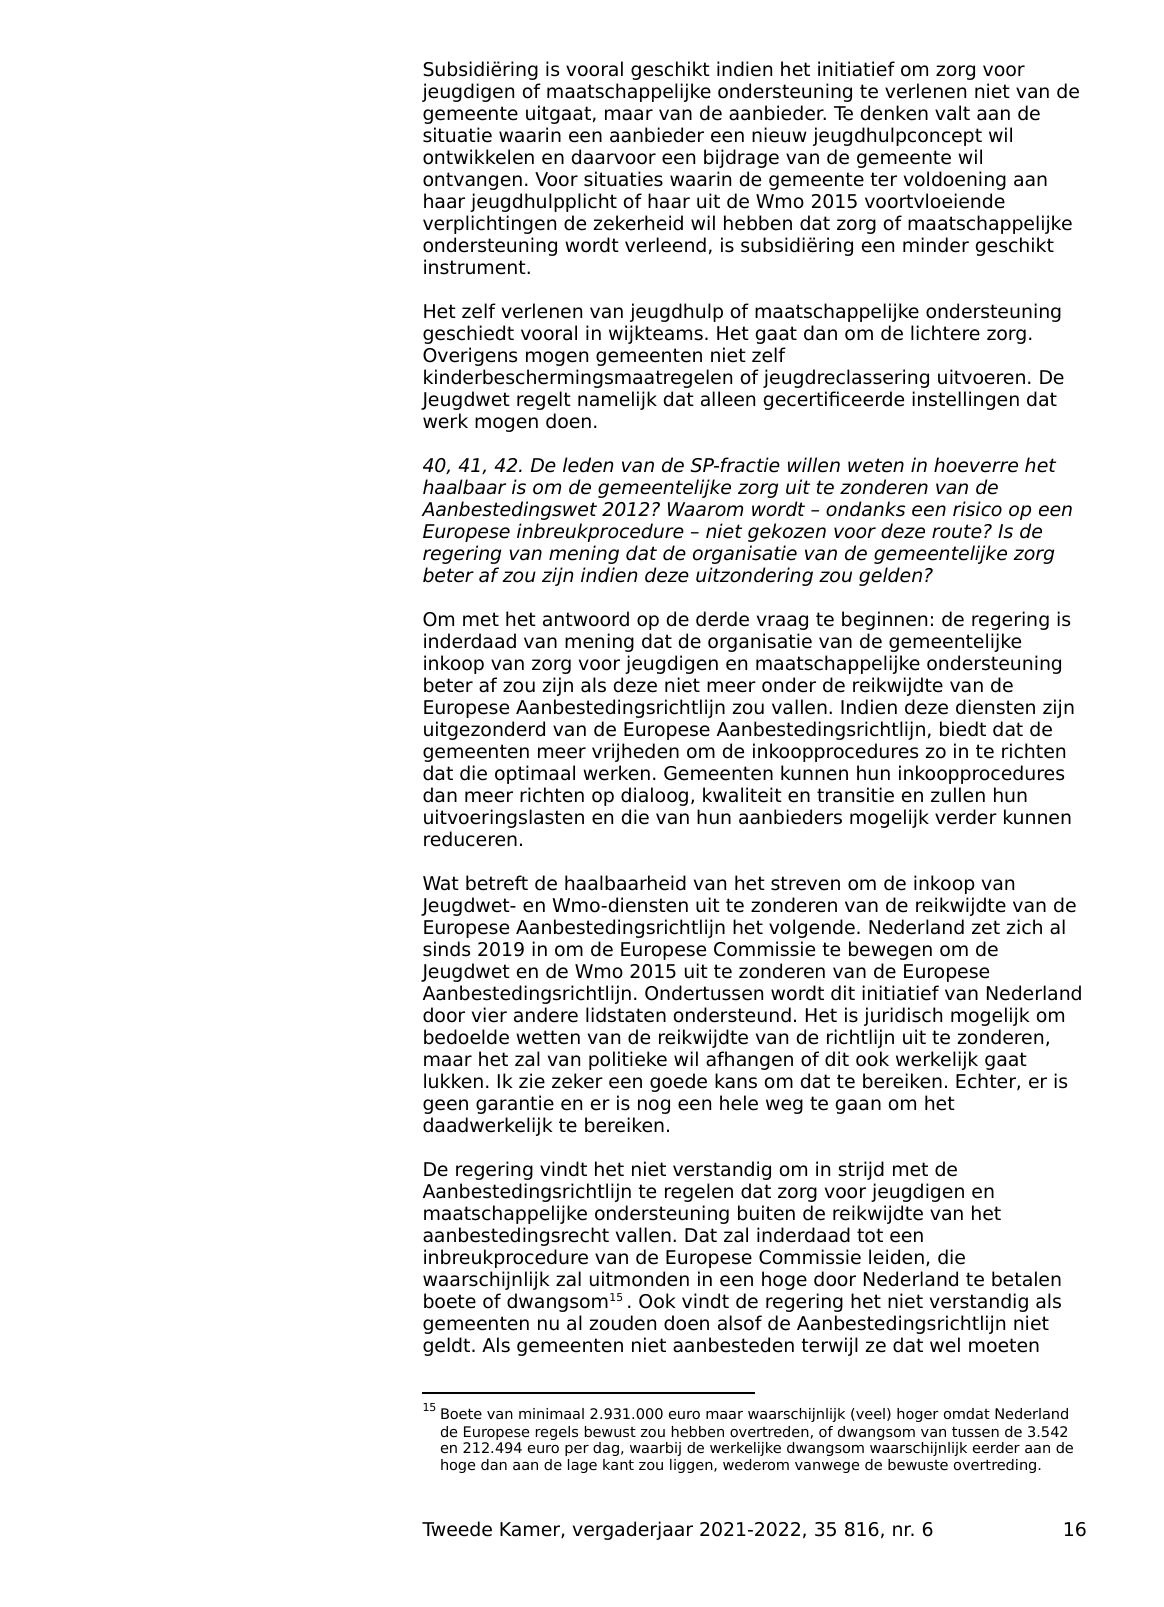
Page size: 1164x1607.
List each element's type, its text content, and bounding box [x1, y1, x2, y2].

text Om met het antwoord op de derde vraag te beginnen: de regering is inderdaad van mening dat de organisatie van de gemeentelijke inkoop van zorg voor jeugdigen en maatschappelijke ondersteuning beter af zou zijn als deze niet meer onder de reikwijdte van de Europese Aanbestedingsrichtlijn zou vallen. Indien deze diensten zijn uitgezonderd van de Europese Aanbestedingsrichtlijn, biedt dat de gemeenten meer vrijheden om de inkoopprocedures zo in te richten dat die optimaal werken. Gemeenten kunnen hun inkoopprocedures dan meer richten op dialoog, kwaliteit en transitie en zullen hun uitvoeringslasten en die van hun aanbieders mogelijk verder kunnen reduceren. [422, 609, 1087, 851]
text 40, 41, 42. De leden van de SP-fractie willen weten in hoeverre het haalbaar is om de gemeentelijke zorg uit te zonderen van de Aanbestedingswet 2012? Waarom wordt – ondanks een risico op een Europese inbreukprocedure – niet gekozen voor deze route? Is de regering van mening dat de organisatie van de gemeentelijke zorg beter af zou zijn indien deze uitzondering zou gelden? [422, 455, 1087, 587]
text Wat betreft de haalbaarheid van het streven om de inkoop van Jeugdwet- en Wmo-diensten uit te zonderen van de reikwijdte van de Europese Aanbestedingsrichtlijn het volgende. Nederland zet zich al sinds 2019 in om de Europese Commissie te bewegen om de Jeugdwet en de Wmo 2015 uit te zonderen van de Europese Aanbestedingsrichtlijn. Ondertussen wordt dit initiatief van Nederland door vier andere lidstaten ondersteund. Het is juridisch mogelijk om bedoelde wetten van de reikwijdte van de richtlijn uit te zonderen, maar het zal van politieke wil afhangen of dit ook werkelijk gaat lukken. Ik zie zeker een goede kans om dat te bereiken. Echter, er is geen garantie en er is nog een hele weg te gaan om het daadwerkelijk te bereiken. [422, 873, 1087, 1137]
text Boete van minimaal 2.931.000 euro maar waarschijnlijk (veel) hoger omdat Nederland de Europese regels bewust zou hebben overtreden, of dwangsom van tussen de 3.542 en 212.494 euro per dag, waarbij de werkelijke dwangsom waarschijnlijk eerder aan de hoge dan aan de lage kant zou liggen, wederom vanwege de bewuste overtreding. [422, 1402, 1087, 1474]
text Het zelf verlenen van jeugdhulp of maatschappelijke ondersteuning geschiedt vooral in wijkteams. Het gaat dan om de lichtere zorg. Overigens mogen gemeenten niet zelf kinderbeschermingsmaatregelen of jeugdreclassering uitvoeren. De Jeugdwet regelt namelijk dat alleen gecertificeerde instellingen dat werk mogen doen. [422, 301, 1087, 433]
text De regering vindt het niet verstandig om in strijd met de Aanbestedingsrichtlijn te regelen dat zorg voor jeugdigen en maatschappelijke ondersteuning buiten de reikwijdte van het aanbestedingsrecht vallen. Dat zal inderdaad tot een inbreukprocedure van de Europese Commissie leiden, die waarschijnlijk zal uitmonden in een hoge door Nederland te betalen boete of dwangsom. Ook vindt de regering het niet verstandig als gemeenten nu al zouden doen alsof de Aanbestedingsrichtlijn niet geldt. Als gemeenten niet aanbesteden terwijl ze dat wel moeten [422, 1159, 1087, 1357]
text Subsidiëring is vooral geschikt indien het initiatief om zorg voor jeugdigen of maatschappelijke ondersteuning te verlenen niet van de gemeente uitgaat, maar van de aanbieder. Te denken valt aan de situatie waarin een aanbieder een nieuw jeugdhulpconcept wil ontwikkelen en daarvoor een bijdrage van de gemeente wil ontvangen. Voor situaties waarin de gemeente ter voldoening aan haar jeugdhulpplicht of haar uit de Wmo 2015 voortvloeiende verplichtingen de zekerheid wil hebben dat zorg of maatschappelijke ondersteuning wordt verleend, is subsidiëring een minder geschikt instrument. [422, 59, 1087, 279]
